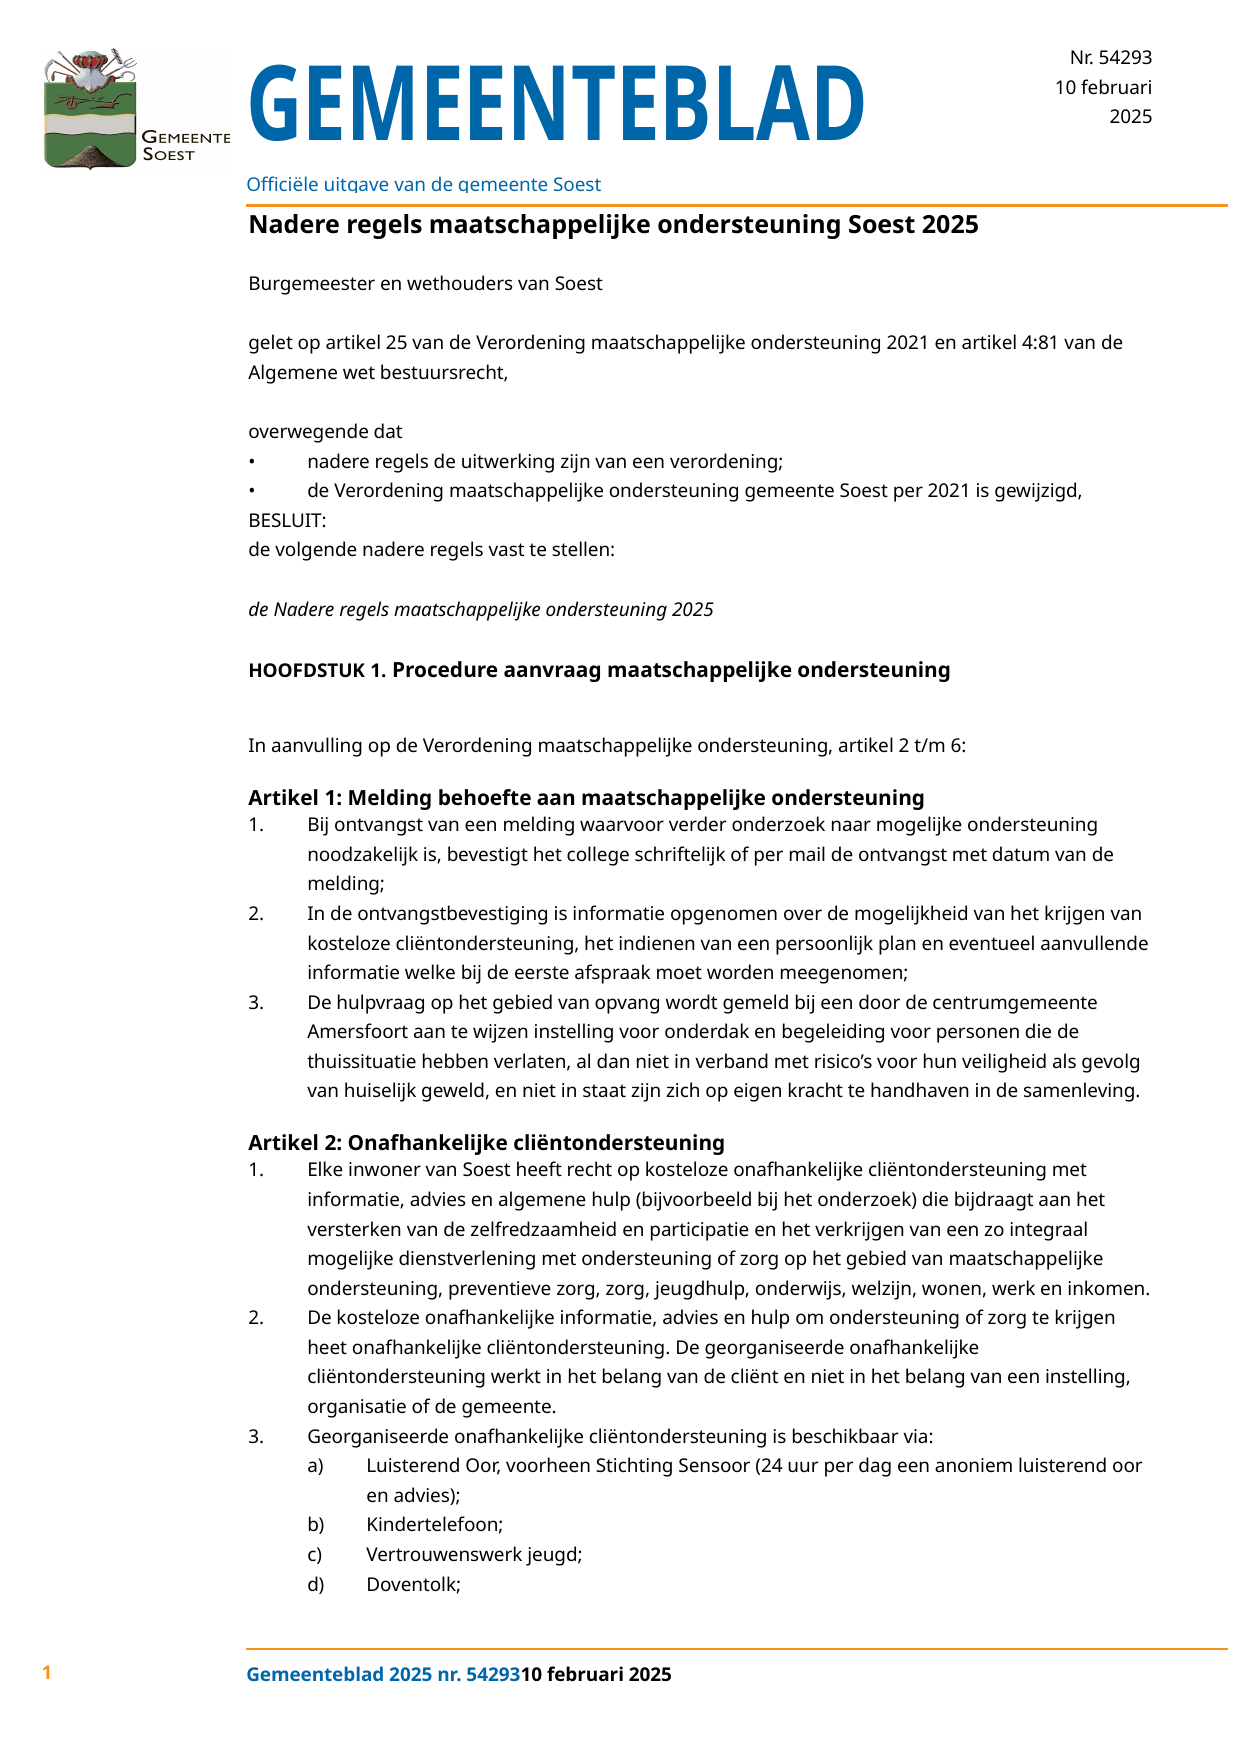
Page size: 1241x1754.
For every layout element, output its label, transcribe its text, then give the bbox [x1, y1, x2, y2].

text BESLUIT: [248, 507, 1152, 533]
list In de ontvangstbevestiging is informatie opgenomen over de mogelijkheid van het krijgen van kosteloze cliëntondersteuning, het indienen van een persoonlijk plan en eventueel aanvullende informatie welke bij de eerste afspraak moet worden meegenomen; [248, 900, 1152, 985]
text HOOFDSTUK 1. Procedure aanvraag maatschappelijke ondersteuning [248, 655, 1152, 683]
text de volgende nadere regels vast te stellen: [248, 537, 1152, 562]
text In aanvulling op de Verordening maatschappelijke ondersteuning, artikel 2 t/m 6: [248, 733, 1152, 758]
list Georganiseerde onafhankelijke cliëntondersteuning is beschikbaar via: [248, 1423, 1152, 1448]
list Vertrouwenswerk jeugd; [307, 1541, 1152, 1567]
text de Nadere regels maatschappelijke ondersteuning 2025 [248, 596, 1152, 621]
list De hulpvraag op het gebied van opvang wordt gemeld bij een door de centrumgemeente Amersfoort aan te wijzen instelling voor onderdak en begeleiding voor personen die de thuissituatie hebben verlaten, al dan niet in verband met risico’s voor hun veiligheid als gevolg van huiselijk geweld, en niet in staat zijn zich op eigen kracht te handhaven in de samenleving. [248, 989, 1152, 1103]
text Burgemeester en wethouders van Soest [248, 270, 1152, 296]
list nadere regels de uitwerking zijn van een verordening; [248, 448, 1152, 473]
text Nadere regels maatschappelijke ondersteuning Soest 2025 [248, 207, 1152, 241]
list Luisterend Oor, voorheen Stichting Sensoor (24 uur per dag een anoniem luisterend oor en advies); [307, 1452, 1152, 1508]
list Elke inwoner van Soest heeft recht op kosteloze onafhankelijke cliëntondersteuning met informatie, advies en algemene hulp (bijvoorbeeld bij het onderzoek) die bijdraagt aan het versterken van de zelfredzaamheid en participatie en het verkrijgen van een zo integraal mogelijke dienstverlening met ondersteuning of zorg op het gebied van maatschappelijke ondersteuning, preventieve zorg, zorg, jeugdhulp, onderwijs, welzijn, wonen, werk en inkomen. [248, 1157, 1152, 1301]
text Artikel 1: Melding behoefte aan maatschappelijke ondersteuning [248, 783, 1152, 811]
list Bij ontvangst van een melding waarvoor verder onderzoek naar mogelijke ondersteuning noodzakelijk is, bevestigt het college schriftelijk of per mail de ontvangst met datum van de melding; [248, 811, 1152, 896]
list De kosteloze onafhankelijke informatie, advies en hulp om ondersteuning of zorg te krijgen heet onafhankelijke cliëntondersteuning. De georganiseerde onafhankelijke cliëntondersteuning werkt in het belang van de cliënt en niet in het belang van een instelling, organisatie of de gemeente. [248, 1304, 1152, 1419]
text Artikel 2: Onafhankelijke cliëntondersteuning [248, 1128, 1152, 1157]
text overwegende dat [248, 418, 1152, 444]
picture [41, 47, 231, 172]
list Doventolk; [307, 1571, 1152, 1596]
list Kindertelefoon; [307, 1512, 1152, 1537]
list de Verordening maatschappelijke ondersteuning gemeente Soest per 2021 is gewijzigd, [248, 477, 1152, 503]
text gelet op artikel 25 van de Verordening maatschappelijke ondersteuning 2021 en artikel 4:81 van de Algemene wet bestuursrecht, [248, 329, 1152, 385]
